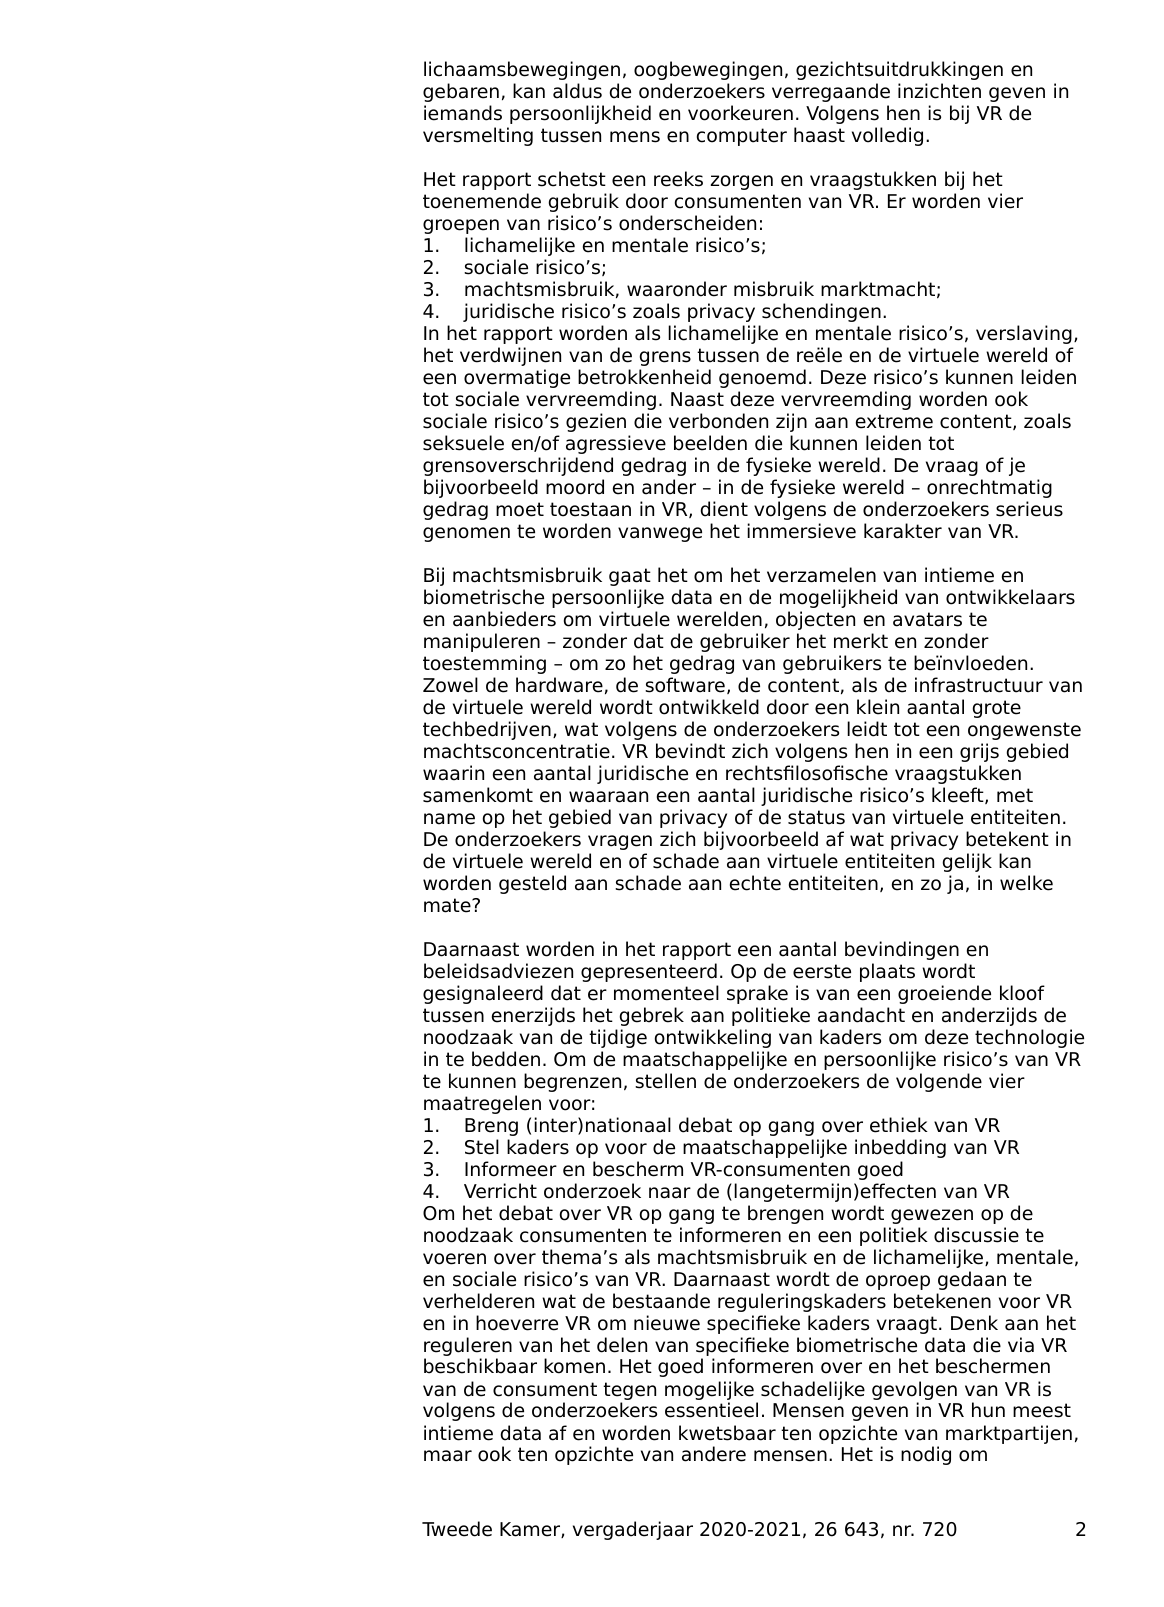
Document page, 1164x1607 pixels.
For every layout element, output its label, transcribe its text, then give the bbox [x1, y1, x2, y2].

text Bij machtsmisbruik gaat het om het verzamelen van intieme en biometrische persoonlijke data en de mogelijkheid van ontwikkelaars en aanbieders om virtuele werelden, objecten en avatars te manipuleren – zonder dat de gebruiker het merkt en zonder toestemming – om zo het gedrag van gebruikers te beïnvloeden. Zowel de hardware, de software, de content, als de infrastructuur van de virtuele wereld wordt ontwikkeld door een klein aantal grote techbedrijven, wat volgens de onderzoekers leidt tot een ongewenste machtsconcentratie. VR bevindt zich volgens hen in een grijs gebied waarin een aantal juridische en rechtsfilosofische vraagstukken samenkomt en waaraan een aantal juridische risico’s kleeft, met name op het gebied van privacy of de status van virtuele entiteiten. De onderzoekers vragen zich bijvoorbeeld af wat privacy betekent in de virtuele wereld en of schade aan virtuele entiteiten gelijk kan worden gesteld aan schade aan echte entiteiten, en zo ja, in welke mate? [422, 565, 1087, 917]
text Het rapport schetst een reeks zorgen en vraagstukken bij het toenemende gebruik door consumenten van VR. Er worden vier groepen van risico’s onderscheiden: [422, 169, 1087, 235]
text Daarnaast worden in het rapport een aantal bevindingen en beleidsadviezen gepresenteerd. Op de eerste plaats wordt gesignaleerd dat er momenteel sprake is van een groeiende kloof tussen enerzijds het gebrek aan politieke aandacht en anderzijds de noodzaak van de tijdige ontwikkeling van kaders om deze technologie in te bedden. Om de maatschappelijke en persoonlijke risico’s van VR te kunnen begrenzen, stellen de onderzoekers de volgende vier maatregelen voor: [422, 939, 1087, 1115]
text 4. Verricht onderzoek naar de (langetermijn)effecten van VR [422, 1181, 1087, 1203]
text 2. sociale risico’s; [422, 257, 1087, 279]
text 4. juridische risico’s zoals privacy schendingen. [422, 301, 1087, 323]
text In het rapport worden als lichamelijke en mentale risico’s, verslaving, het verdwijnen van de grens tussen de reële en de virtuele wereld of een overmatige betrokkenheid genoemd. Deze risico’s kunnen leiden tot sociale vervreemding. Naast deze vervreemding worden ook sociale risico’s gezien die verbonden zijn aan extreme content, zoals seksuele en/of agressieve beelden die kunnen leiden tot grensoverschrijdend gedrag in de fysieke wereld. De vraag of je bijvoorbeeld moord en ander – in de fysieke wereld – onrechtmatig gedrag moet toestaan in VR, dient volgens de onderzoekers serieus genomen te worden vanwege het immersieve karakter van VR. [422, 323, 1087, 543]
text 3. Informeer en bescherm VR-consumenten goed [422, 1159, 1087, 1181]
text 1. Breng (inter)nationaal debat op gang over ethiek van VR [422, 1115, 1087, 1137]
text lichaamsbewegingen, oogbewegingen, gezichtsuitdrukkingen en gebaren, kan aldus de onderzoekers verregaande inzichten geven in iemands persoonlijkheid en voorkeuren. Volgens hen is bij VR de versmelting tussen mens en computer haast volledig. [422, 59, 1087, 147]
text 3. machtsmisbruik, waaronder misbruik marktmacht; [422, 279, 1087, 301]
text 2. Stel kaders op voor de maatschappelijke inbedding van VR [422, 1137, 1087, 1159]
text 1. lichamelijke en mentale risico’s; [422, 235, 1087, 257]
text Om het debat over VR op gang te brengen wordt gewezen op de noodzaak consumenten te informeren en een politiek discussie te voeren over thema’s als machtsmisbruik en de lichamelijke, mentale, en sociale risico’s van VR. Daarnaast wordt de oproep gedaan te verhelderen wat de bestaande reguleringskaders betekenen voor VR en in hoeverre VR om nieuwe specifieke kaders vraagt. Denk aan het reguleren van het delen van specifieke biometrische data die via VR beschikbaar komen. Het goed informeren over en het beschermen van de consument tegen mogelijke schadelijke gevolgen van VR is volgens de onderzoekers essentieel. Mensen geven in VR hun meest intieme data af en worden kwetsbaar ten opzichte van marktpartijen, maar ook ten opzichte van andere mensen. Het is nodig om [422, 1203, 1087, 1466]
